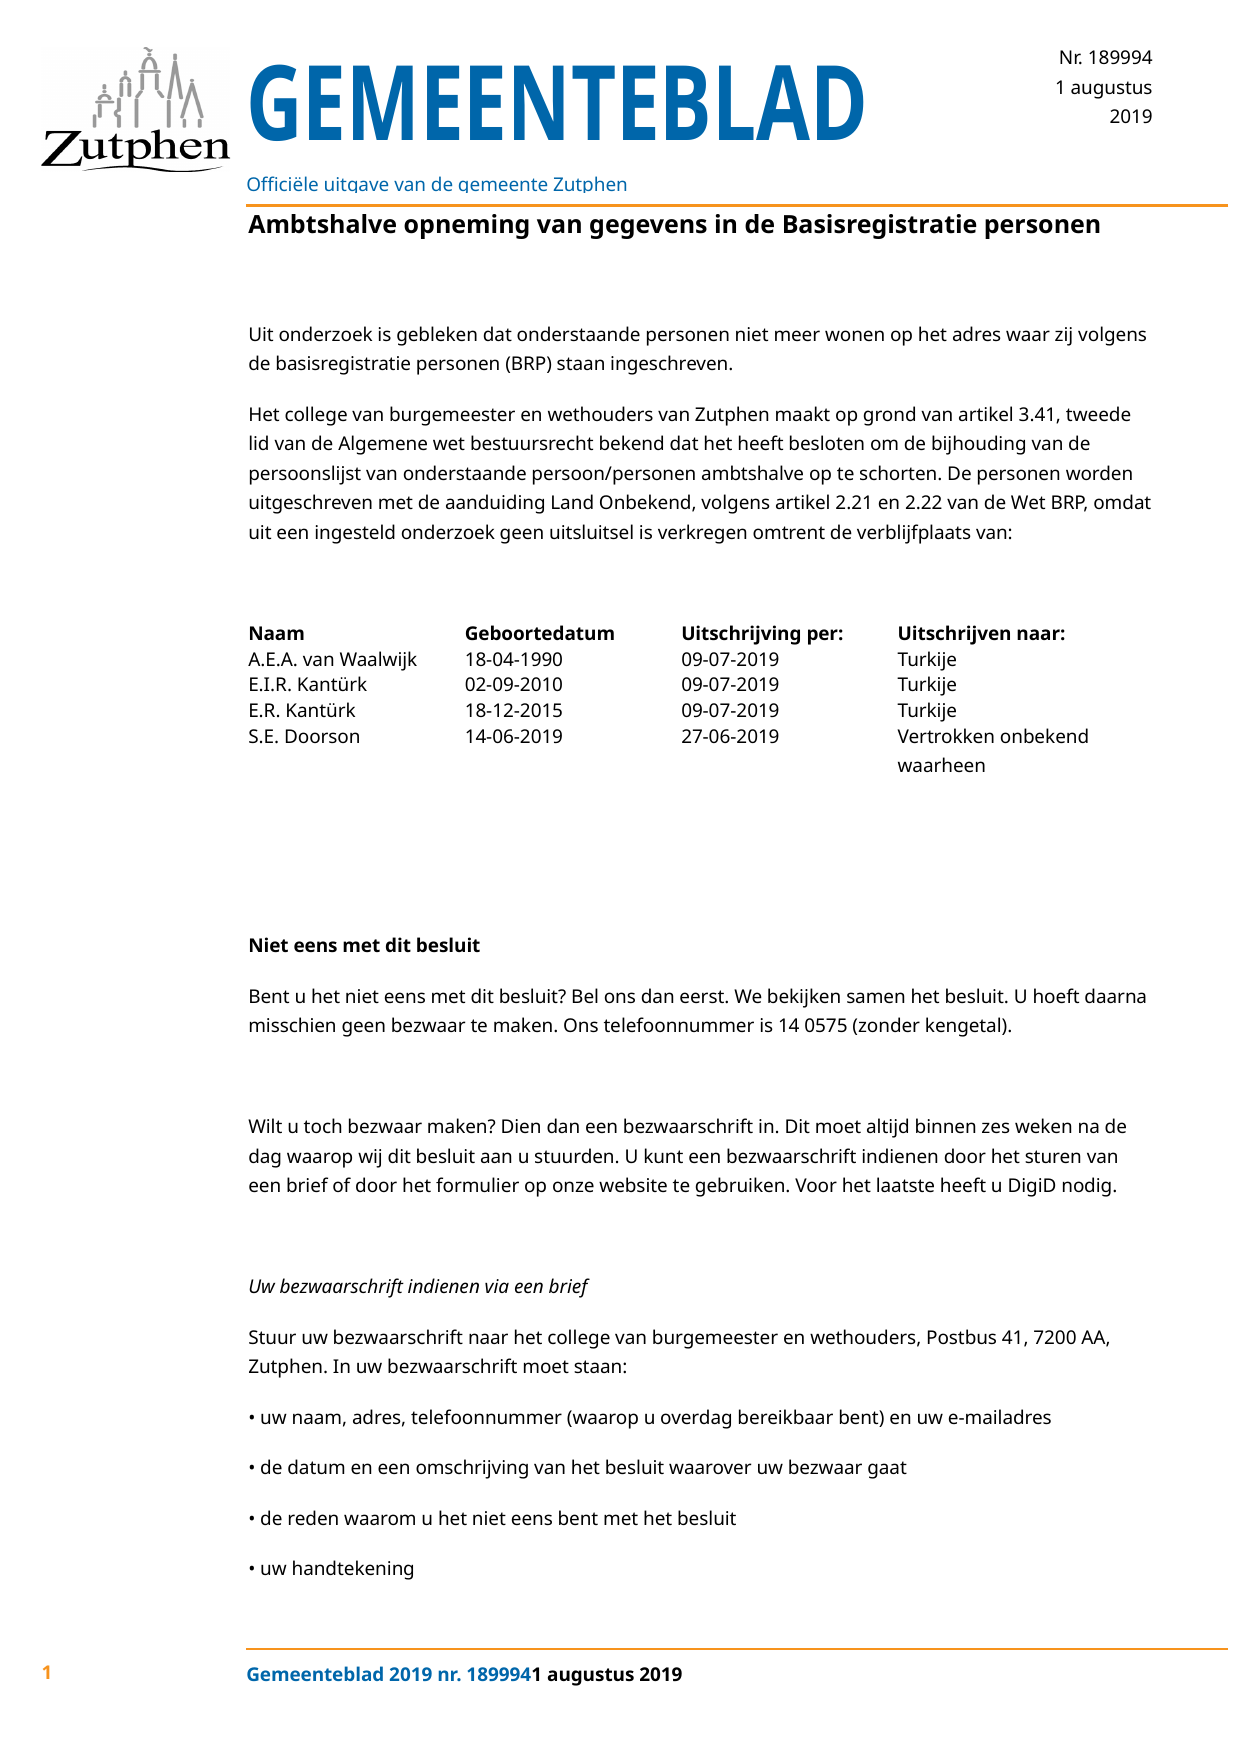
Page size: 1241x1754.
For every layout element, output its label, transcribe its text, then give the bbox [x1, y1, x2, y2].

table_cell 18-12-2015 [465, 697, 681, 723]
text • uw handtekening [248, 1555, 1152, 1581]
table_cell Turkije [898, 671, 1152, 697]
table_cell Turkije [898, 697, 1152, 723]
text Stuur uw bezwaarschrift naar het college van burgemeester en wethouders, Postbus 41, 7200 AA, Zutphen. In uw bezwaarschrift moet staan: [248, 1324, 1152, 1379]
table_cell S.E. Doorson [248, 723, 464, 778]
table_cell 02-09-2010 [465, 671, 681, 697]
text Uw bezwaarschrift indienen via een brief [248, 1273, 1152, 1299]
text Ambtshalve opneming van gegevens in de Basisregistratie personen [248, 207, 1152, 241]
table_cell E.R. Kantürk [248, 697, 464, 723]
text Wilt u toch bezwaar maken? Dien dan een bezwaarschrift in. Dit moet altijd binnen zes weken na de dag waarop wij dit besluit aan u stuurden. U kunt een bezwaarschrift indienen door het sturen van een brief of door het formulier op onze website te gebruiken. Voor het laatste heeft u DigiD nodig. [248, 1113, 1152, 1198]
text Het college van burgemeester en wethouders van Zutphen maakt op grond van artikel 3.41, tweede lid van de Algemene wet bestuursrecht bekend dat het heeft besloten om de bijhouding van de persoonslijst van onderstaande persoon/personen ambtshalve op te schorten. De personen worden uitgeschreven met de aanduiding Land Onbekend, volgens artikel 2.21 en 2.22 van de Wet BRP, omdat uit een ingesteld onderzoek geen uitsluitsel is verkregen omtrent de verblijfplaats van: [248, 401, 1152, 545]
text Bent u het niet eens met dit besluit? Bel ons dan eerst. We bekijken samen het besluit. U hoeft daarna misschien geen bezwaar te maken. Ons telefoonnummer is 14 0575 (zonder kengetal). [248, 983, 1152, 1038]
text Niet eens met dit besluit [248, 933, 1152, 958]
table_cell 09-07-2019 [681, 671, 897, 697]
table_header Uitschrijving per: [681, 620, 897, 646]
text • de reden waarom u het niet eens bent met het besluit [248, 1505, 1152, 1531]
table_header Naam [248, 620, 464, 646]
picture [41, 47, 231, 172]
table_cell 09-07-2019 [681, 646, 897, 671]
table_cell 09-07-2019 [681, 697, 897, 723]
table_cell 27-06-2019 [681, 723, 897, 778]
table_cell E.I.R. Kantürk [248, 671, 464, 697]
text Uit onderzoek is gebleken dat onderstaande personen niet meer wonen op het adres waar zij volgens de basisregistratie personen (BRP) staan ingeschreven. [248, 321, 1152, 376]
table_header Geboortedatum [465, 620, 681, 646]
table_cell Vertrokken onbekend waarheen [898, 723, 1152, 778]
text • uw naam, adres, telefoonnummer (waarop u overdag bereikbaar bent) en uw e-mailadres [248, 1404, 1152, 1430]
text • de datum en een omschrijving van het besluit waarover uw bezwaar gaat [248, 1454, 1152, 1480]
table_cell Turkije [898, 646, 1152, 671]
table_cell A.E.A. van Waalwijk [248, 646, 464, 671]
table_cell 18-04-1990 [465, 646, 681, 671]
table_cell 14-06-2019 [465, 723, 681, 778]
table_header Uitschrijven naar: [898, 620, 1152, 646]
